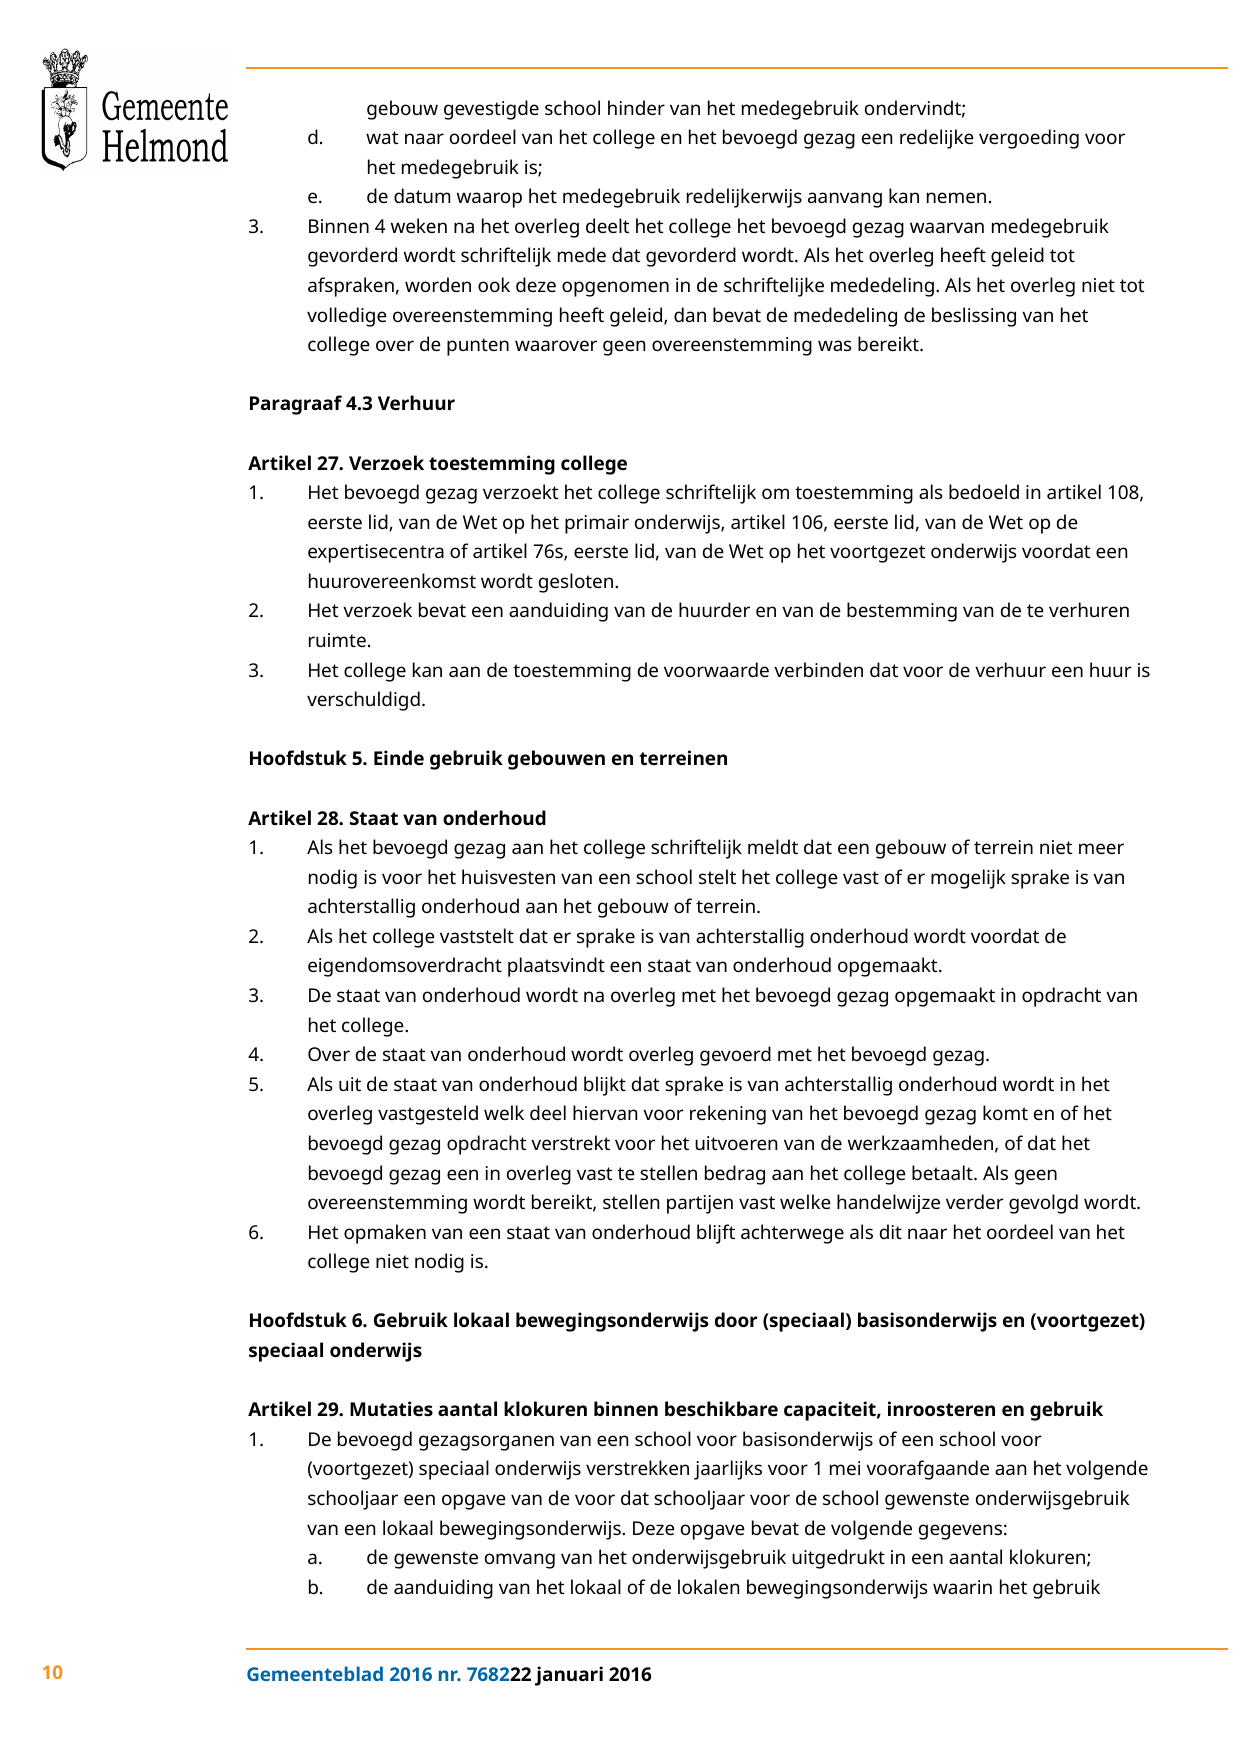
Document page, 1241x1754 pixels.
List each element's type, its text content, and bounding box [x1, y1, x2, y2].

list Het opmaken van een staat van onderhoud blijft achterwege als dit naar het oordeel van het college niet nodig is. [248, 1219, 1152, 1274]
list wat naar oordeel van het college en het bevoegd gezag een redelijke vergoeding voor het medegebruik is; [307, 124, 1152, 180]
list Binnen 4 weken na het overleg deelt het college het bevoegd gezag waarvan medegebruik gevorderd wordt schriftelijk mede dat gevorderd wordt. Als het overleg heeft geleid tot afspraken, worden ook deze opgenomen in de schriftelijke mededeling. Als het overleg niet tot volledige overeenstemming heeft geleid, dan bevat de mededeling de beslissing van het college over de punten waarover geen overeenstemming was bereikt. [248, 213, 1152, 357]
list Het college kan aan de toestemming de voorwaarde verbinden dat voor de verhuur een huur is verschuldigd. [248, 657, 1152, 712]
text Artikel 29. Mutaties aantal klokuren binnen beschikbare capaciteit, inroosteren en gebruik [248, 1396, 1152, 1422]
list Als uit de staat van onderhoud blijkt dat sprake is van achterstallig onderhoud wordt in het overleg vastgesteld welk deel hiervan voor rekening van het bevoegd gezag komt en of het bevoegd gezag opdracht verstrekt voor het uitvoeren van de werkzaamheden, of dat het bevoegd gezag een in overleg vast te stellen bedrag aan het college betaalt. Als geen overeenstemming wordt bereikt, stellen partijen vast welke handelwijze verder gevolgd wordt. [248, 1071, 1152, 1215]
text Paragraaf 4.3 Verhuur [248, 391, 1152, 416]
list gebouw gevestigde school hinder van het medegebruik ondervindt; [307, 95, 1152, 121]
text Hoofdstuk 5. Einde gebruik gebouwen en terreinen [248, 746, 1152, 771]
text Artikel 28. Staat van onderhoud [248, 805, 1152, 831]
list de gewenste omvang van het onderwijsgebruik uitgedrukt in een aantal klokuren; [307, 1544, 1152, 1570]
list Als het college vaststelt dat er sprake is van achterstallig onderhoud wordt voordat de eigendomsoverdracht plaatsvindt een staat van onderhoud opgemaakt. [248, 923, 1152, 978]
text Artikel 27. Verzoek toestemming college [248, 450, 1152, 476]
list Over de staat van onderhoud wordt overleg gevoerd met het bevoegd gezag. [248, 1041, 1152, 1067]
list Het bevoegd gezag verzoekt het college schriftelijk om toestemming als bedoeld in artikel 108, eerste lid, van de Wet op het primair onderwijs, artikel 106, eerste lid, van de Wet op de expertisecentra of artikel 76s, eerste lid, van de Wet op het voortgezet onderwijs voordat een huurovereenkomst wordt gesloten. [248, 479, 1152, 594]
list de datum waarop het medegebruik redelijkerwijs aanvang kan nemen. [307, 183, 1152, 209]
list De staat van onderhoud wordt na overleg met het bevoegd gezag opgemaakt in opdracht van het college. [248, 982, 1152, 1038]
list de aanduiding van het lokaal of de lokalen bewegingsonderwijs waarin het gebruik [307, 1574, 1152, 1600]
list Als het bevoegd gezag aan het college schriftelijk meldt dat een gebouw of terrein niet meer nodig is voor het huisvesten van een school stelt het college vast of er mogelijk sprake is van achterstallig onderhoud aan het gebouw of terrein. [248, 834, 1152, 919]
list De bevoegd gezagsorganen van een school voor basisonderwijs of een school voor (voortgezet) speciaal onderwijs verstrekken jaarlijks voor 1 mei voorafgaande aan het volgende schooljaar een opgave van de voor dat schooljaar voor de school gewenste onderwijsgebruik van een lokaal bewegingsonderwijs. Deze opgave bevat de volgende gegevens: [248, 1426, 1152, 1541]
text Hoofdstuk 6. Gebruik lokaal bewegingsonderwijs door (speciaal) basisonderwijs en (voortgezet) speciaal onderwijs [248, 1308, 1152, 1363]
picture [41, 47, 231, 172]
list Het verzoek bevat een aanduiding van de huurder en van de bestemming van de te verhuren ruimte. [248, 598, 1152, 653]
